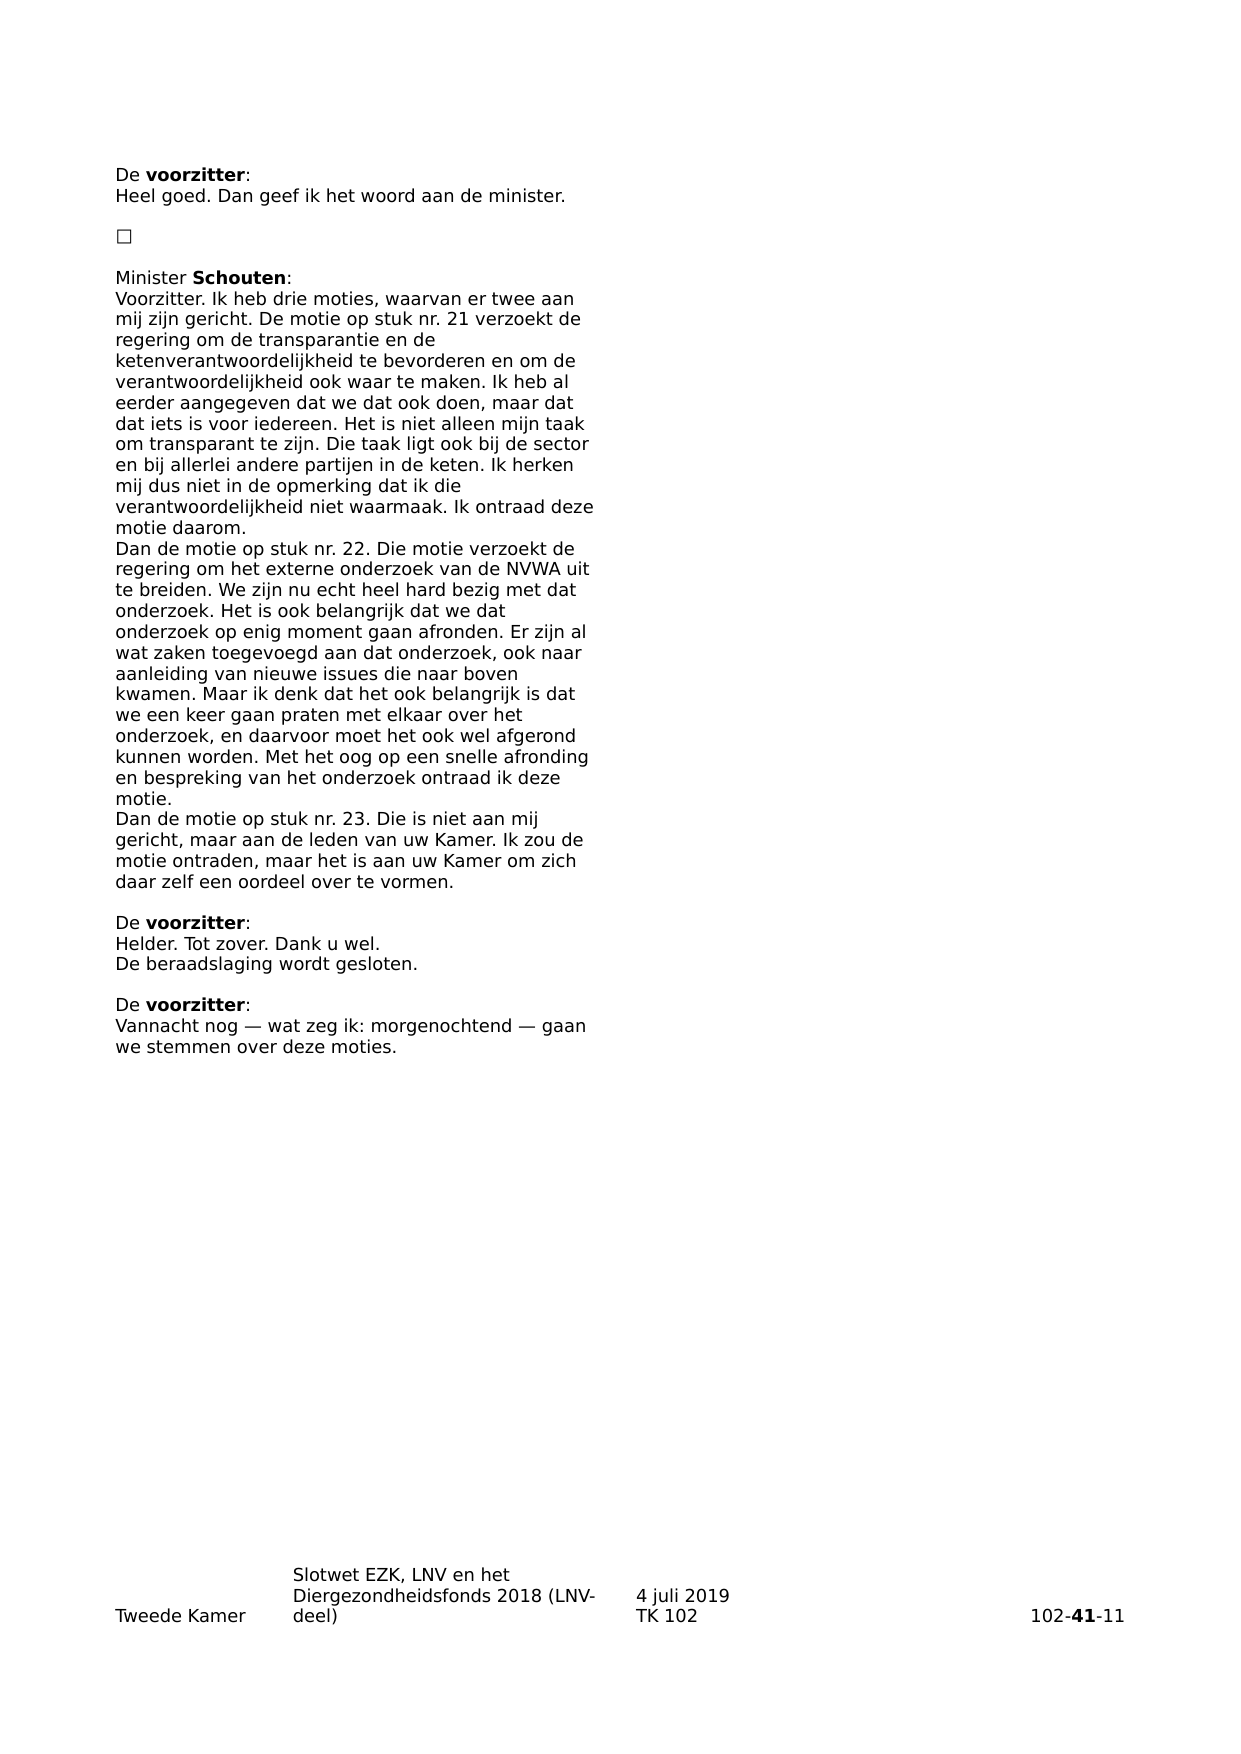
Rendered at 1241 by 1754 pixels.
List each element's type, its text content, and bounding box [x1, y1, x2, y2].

text Voorzitter. Ik heb drie moties, waarvan er twee aan mij zijn gericht. De motie op stuk nr. 21 verzoekt de regering om de transparantie en de ketenverantwoordelijkheid te bevorderen en om de verantwoordelijkheid ook waar te maken. Ik heb al eerder aangegeven dat we dat ook doen, maar dat dat iets is voor iedereen. Het is niet alleen mijn taak om transparant te zijn. Die taak ligt ook bij de sector en bij allerlei andere partijen in de keten. Ik herken mij dus niet in de opmerking dat ik die verantwoordelijkheid niet waarmaak. Ik ontraad deze motie daarom. [115, 288, 605, 538]
text De voorzitter: [115, 912, 605, 933]
text Dan de motie op stuk nr. 23. Die is niet aan mij gericht, maar aan de leden van uw Kamer. Ik zou de motie ontraden, maar het is aan uw Kamer om zich daar zelf een oordeel over te vormen. [115, 809, 605, 892]
text Heel goed. Dan geef ik het woord aan de minister. [115, 186, 605, 207]
text De voorzitter: [115, 995, 605, 1016]
text De voorzitter: [115, 165, 605, 186]
text Dan de motie op stuk nr. 22. Die motie verzoekt de regering om het externe onderzoek van de NVWA uit te breiden. We zijn nu echt heel hard bezig met dat onderzoek. Het is ook belangrijk dat we dat onderzoek op enig moment gaan afronden. Er zijn al wat zaken toegevoegd aan dat onderzoek, ook naar aanleiding van nieuwe issues die naar boven kwamen. Maar ik denk dat het ook belangrijk is dat we een keer gaan praten met elkaar over het onderzoek, en daarvoor moet het ook wel afgerond kunnen worden. Met het oog op een snelle afronding en bespreking van het onderzoek ontraad ik deze motie. [115, 538, 605, 809]
text Minister Schouten: [115, 268, 605, 288]
text Helder. Tot zover. Dank u wel. [115, 933, 605, 954]
text De beraadslaging wordt gesloten. [115, 954, 605, 975]
text Vannacht nog — wat zeg ik: morgenochtend — gaan we stemmen over deze moties. [115, 1016, 605, 1057]
text ⬜ [115, 227, 605, 248]
